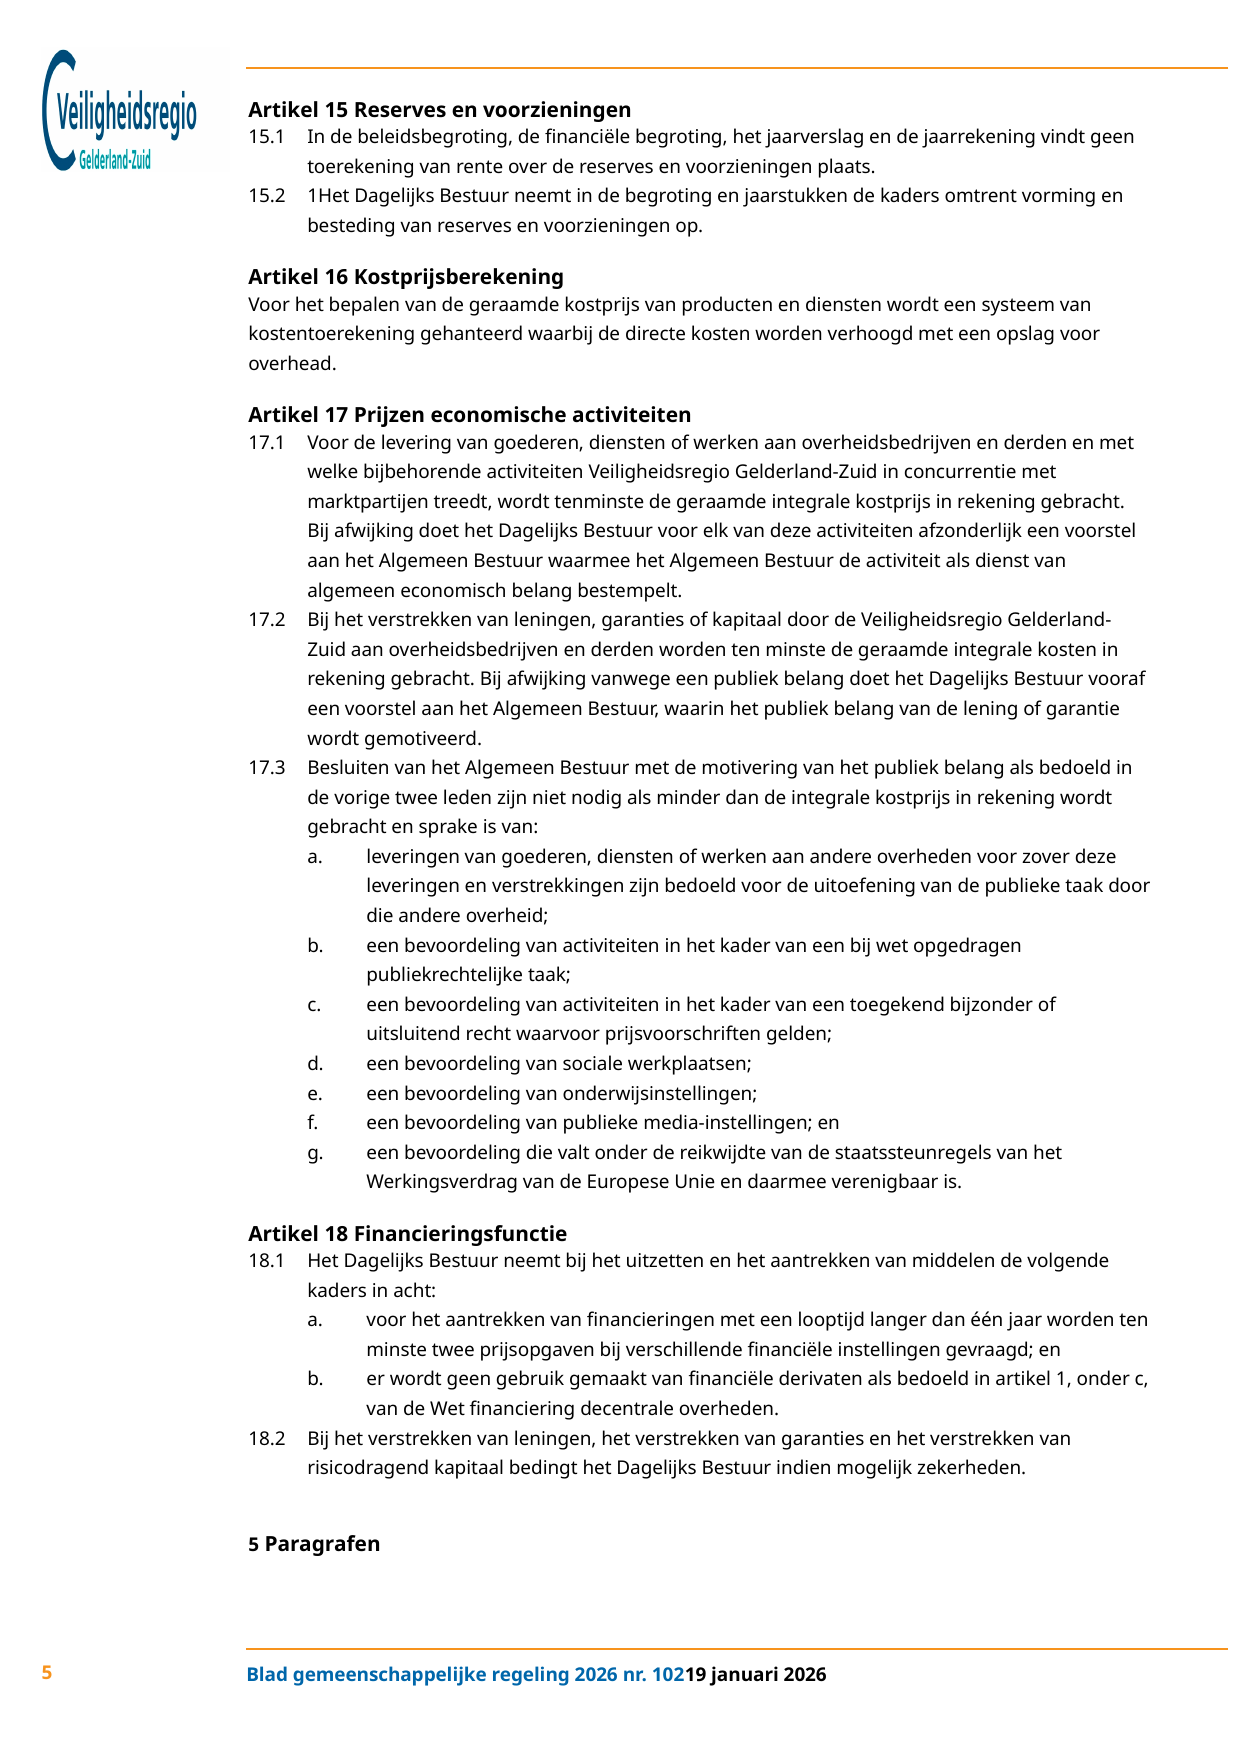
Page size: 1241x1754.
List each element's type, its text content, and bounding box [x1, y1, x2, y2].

list er wordt geen gebruik gemaakt van financiële derivaten als bedoeld in artikel 1, onder c, van de Wet financiering decentrale overheden. [307, 1366, 1152, 1421]
list een bevoordeling van publieke media-instellingen; en [307, 1109, 1152, 1135]
text Artikel 17 Prijzen economische activiteiten [248, 400, 1152, 429]
text Artikel 16 Kostprijsberekening [248, 262, 1152, 291]
list Voor de levering van goederen, diensten of werken aan overheidsbedrijven en derden en met welke bijbehorende activiteiten Veiligheidsregio Gelderland-Zuid in concurrentie met marktpartijen treedt, wordt tenminste de geraamde integrale kostprijs in rekening gebracht. Bij afwijking doet het Dagelijks Bestuur voor elk van deze activiteiten afzonderlijk een voorstel aan het Algemeen Bestuur waarmee het Algemeen Bestuur de activiteit als dienst van algemeen economisch belang bestempelt. [248, 429, 1152, 602]
text 5 Paragrafen [248, 1529, 1152, 1558]
picture [41, 47, 231, 172]
list Besluiten van het Algemeen Bestuur met de motivering van het publiek belang als bedoeld in de vorige twee leden zijn niet nodig als minder dan de integrale kostprijs in rekening wordt gebracht en sprake is van: [248, 754, 1152, 839]
list Het Dagelijks Bestuur neemt bij het uitzetten en het aantrekken van middelen de volgende kaders in acht: [248, 1247, 1152, 1303]
list Bij het verstrekken van leningen, het verstrekken van garanties en het verstrekken van risicodragend kapitaal bedingt het Dagelijks Bestuur indien mogelijk zekerheden. [248, 1425, 1152, 1480]
list een bevoordeling van activiteiten in het kader van een bij wet opgedragen publiekrechtelijke taak; [307, 932, 1152, 987]
list een bevoordeling van activiteiten in het kader van een toegekend bijzonder of uitsluitend recht waarvoor prijsvoorschriften gelden; [307, 991, 1152, 1046]
list voor het aantrekken van financieringen met een looptijd langer dan één jaar worden ten minste twee prijsopgaven bij verschillende financiële instellingen gevraagd; en [307, 1306, 1152, 1362]
list leveringen van goederen, diensten of werken aan andere overheden voor zover deze leveringen en verstrekkingen zijn bedoeld voor de uitoefening van de publieke taak door die andere overheid; [307, 843, 1152, 928]
list Bij het verstrekken van leningen, garanties of kapitaal door de Veiligheidsregio Gelderland- Zuid aan overheidsbedrijven en derden worden ten minste de geraamde integrale kosten in rekening gebracht. Bij afwijking vanwege een publiek belang doet het Dagelijks Bestuur vooraf een voorstel aan het Algemeen Bestuur, waarin het publiek belang van de lening of garantie wordt gemotiveerd. [248, 606, 1152, 750]
list een bevoordeling van sociale werkplaatsen; [307, 1050, 1152, 1076]
list een bevoordeling van onderwijsinstellingen; [307, 1080, 1152, 1105]
text Artikel 15 Reserves en voorzieningen [248, 95, 1152, 123]
list een bevoordeling die valt onder de reikwijdte van de staatssteunregels van het Werkingsverdrag van de Europese Unie en daarmee verenigbaar is. [307, 1139, 1152, 1194]
list 1Het Dagelijks Bestuur neemt in de begroting en jaarstukken de kaders omtrent vorming en besteding van reserves en voorzieningen op. [248, 182, 1152, 238]
text Voor het bepalen van de geraamde kostprijs van producten en diensten wordt een systeem van kostentoerekening gehanteerd waarbij de directe kosten worden verhoogd met een opslag voor overhead. [248, 291, 1152, 376]
text Artikel 18 Financieringsfunctie [248, 1219, 1152, 1247]
list In de beleidsbegroting, de financiële begroting, het jaarverslag en de jaarrekening vindt geen toerekening van rente over de reserves en voorzieningen plaats. [248, 123, 1152, 178]
